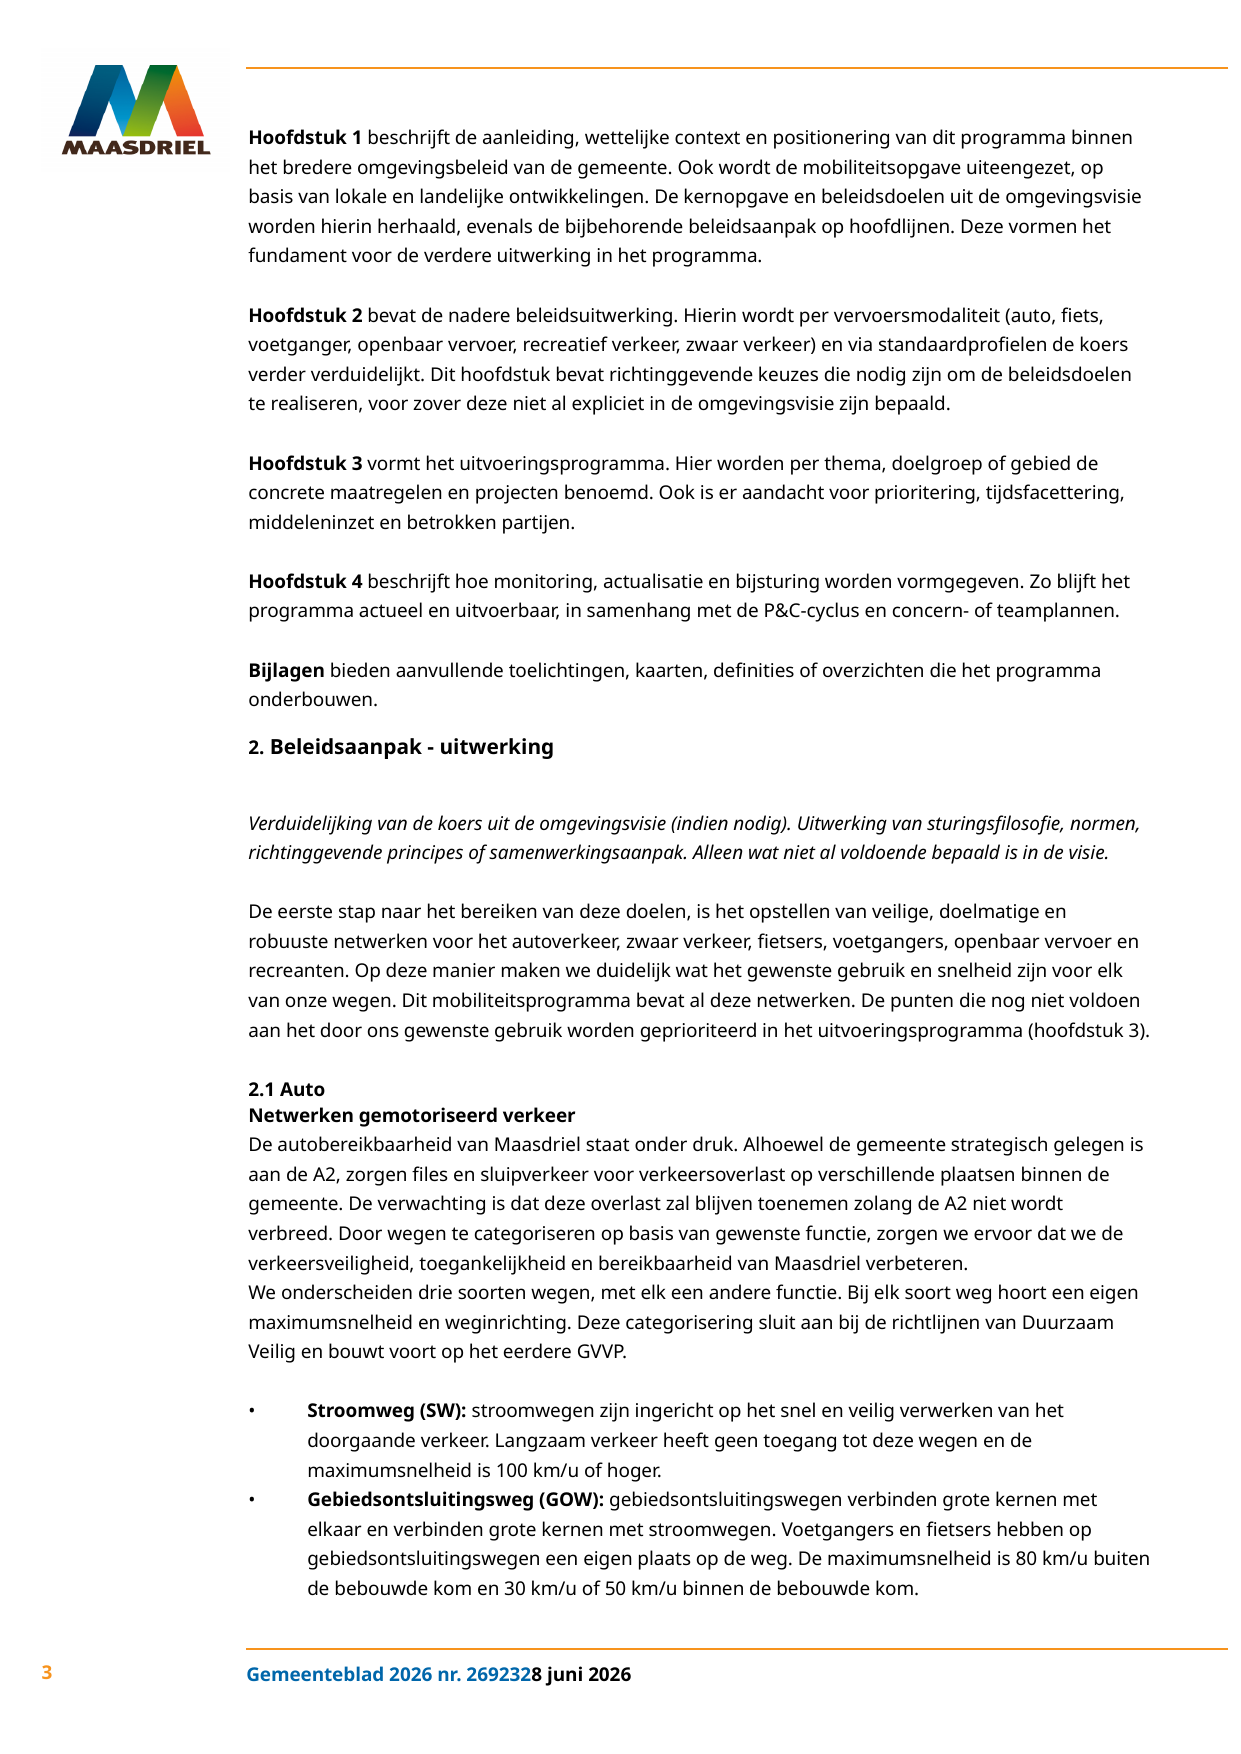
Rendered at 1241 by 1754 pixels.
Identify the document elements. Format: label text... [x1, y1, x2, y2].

text De autobereikbaarheid van Maasdriel staat onder druk. Alhoewel de gemeente strategisch gelegen is aan de A2, zorgen files en sluipverkeer voor verkeersoverlast op verschillende plaatsen binnen de gemeente. De verwachting is dat deze overlast zal blijven toenemen zolang de A2 niet wordt verbreed. Door wegen te categoriseren op basis van gewenste functie, zorgen we ervoor dat we de verkeersveiligheid, toegankelijkheid en bereikbaarheid van Maasdriel verbeteren. [248, 1131, 1152, 1275]
text We onderscheiden drie soorten wegen, met elk een andere functie. Bij elk soort weg hoort een eigen maximumsnelheid en weginrichting. Deze categorisering sluit aan bij de richtlijnen van Duurzaam Veilig en bouwt voort op het eerdere GVVP. [248, 1279, 1152, 1364]
text Hoofdstuk 2 bevat de nadere beleidsuitwerking. Hierin wordt per vervoersmodaliteit (auto, fiets, voetganger, openbaar vervoer, recreatief verkeer, zwaar verkeer) en via standaardprofielen de koers verder verduidelijkt. Dit hoofdstuk bevat richtinggevende keuzes die nodig zijn om de beleidsdoelen te realiseren, voor zover deze niet al expliciet in de omgevingsvisie zijn bepaald. [248, 302, 1152, 416]
text Hoofdstuk 1 beschrijft de aanleiding, wettelijke context en positionering van dit programma binnen het bredere omgevingsbeleid van de gemeente. Ook wordt de mobiliteitsopgave uiteengezet, op basis van lokale en landelijke ontwikkelingen. De kernopgave en beleidsdoelen uit de omgevingsvisie worden hierin herhaald, evenals de bijbehorende beleidsaanpak op hoofdlijnen. Deze vormen het fundament voor de verdere uitwerking in het programma. [248, 124, 1152, 268]
text Hoofdstuk 3 vormt het uitvoeringsprogramma. Hier worden per thema, doelgroep of gebied de concrete maatregelen en projecten benoemd. Ook is er aandacht voor prioritering, tijdsfacettering, middeleninzet en betrokken partijen. [248, 450, 1152, 535]
text 2.1 Auto [248, 1076, 1152, 1102]
text Verduidelijking van de koers uit de omgevingsvisie (indien nodig). Uitwerking van sturingsfilosofie, normen, richtinggevende principes of samenwerkingsaanpak. Alleen wat niet al voldoende bepaald is in de visie. [248, 810, 1152, 865]
picture [41, 47, 231, 172]
text 2. Beleidsaanpak - uitwerking [248, 732, 1152, 761]
text De eerste stap naar het bereiken van deze doelen, is het opstellen van veilige, doelmatige en robuuste netwerken voor het autoverkeer, zwaar verkeer, fietsers, voetgangers, openbaar vervoer en recreanten. Op deze manier maken we duidelijk wat het gewenste gebruik en snelheid zijn voor elk van onze wegen. Dit mobiliteitsprogramma bevat al deze netwerken. De punten die nog niet voldoen aan het door ons gewenste gebruik worden geprioriteerd in het uitvoeringsprogramma (hoofdstuk 3). [248, 898, 1152, 1043]
text Netwerken gemotoriseerd verkeer [248, 1102, 1152, 1127]
list Stroomweg (SW): stroomwegen zijn ingericht op het snel en veilig verwerken van het doorgaande verkeer. Langzaam verkeer heeft geen toegang tot deze wegen en de maximumsnelheid is 100 km/u of hoger. [248, 1398, 1152, 1482]
list Gebiedsontsluitingsweg (GOW): gebiedsontsluitingswegen verbinden grote kernen met elkaar en verbinden grote kernen met stroomwegen. Voetgangers en fietsers hebben op gebiedsontsluitingswegen een eigen plaats op de weg. De maximumsnelheid is 80 km/u buiten de bebouwde kom en 30 km/u of 50 km/u binnen de bebouwde kom. [248, 1486, 1152, 1601]
text Bijlagen bieden aanvullende toelichtingen, kaarten, definities of overzichten die het programma onderbouwen. [248, 657, 1152, 712]
text Hoofdstuk 4 beschrijft hoe monitoring, actualisatie en bijsturing worden vormgegeven. Zo blijft het programma actueel en uitvoerbaar, in samenhang met de P&C-cyclus en concern- of teamplannen. [248, 568, 1152, 623]
